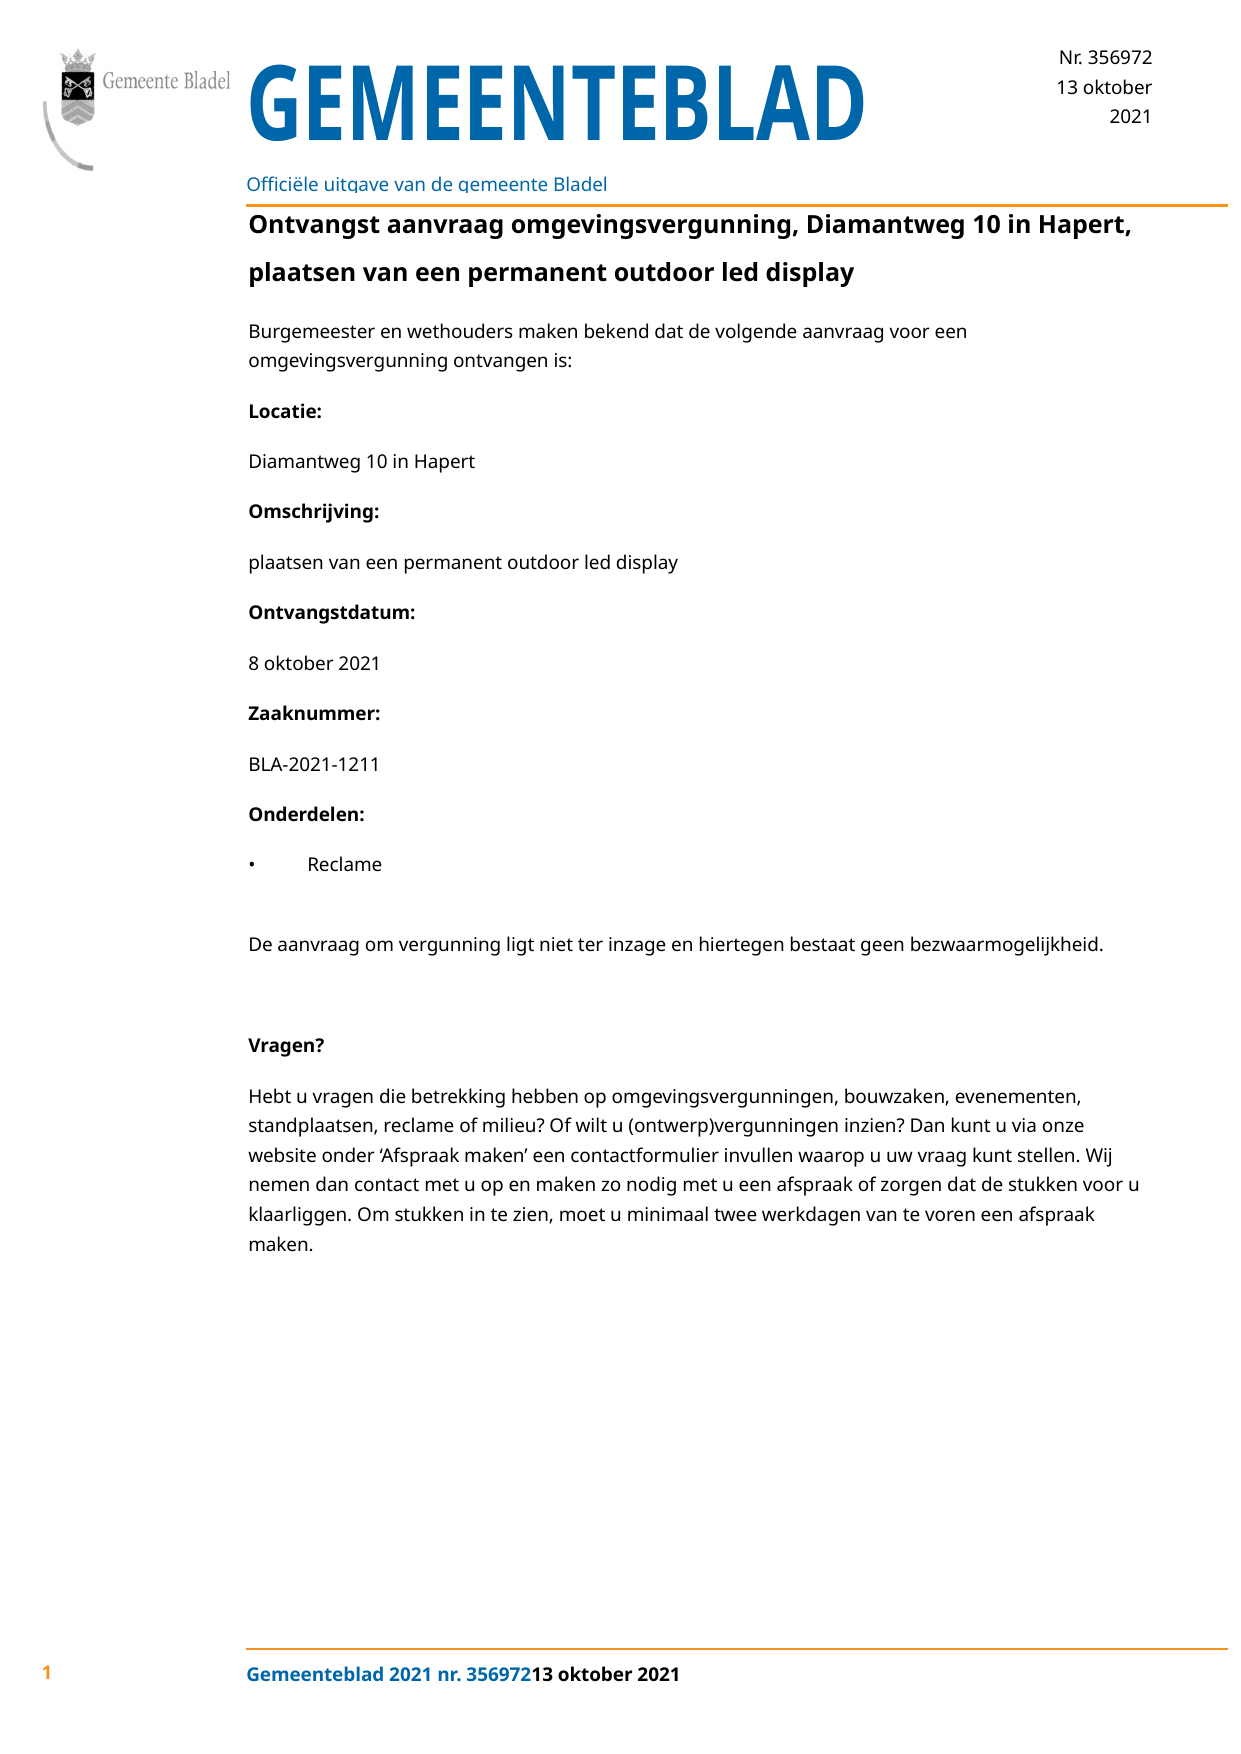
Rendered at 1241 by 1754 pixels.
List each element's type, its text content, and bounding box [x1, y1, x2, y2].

text plaatsen van een permanent outdoor led display [248, 549, 1152, 575]
text Ontvangst aanvraag omgevingsvergunning, Diamantweg 10 in Hapert, plaatsen van een permanent outdoor led display [248, 207, 1152, 288]
text 8 oktober 2021 [248, 650, 1152, 676]
text Burgemeester en wethouders maken bekend dat de volgende aanvraag voor een omgevingsvergunning ontvangen is: [248, 318, 1152, 373]
picture [41, 47, 231, 172]
text Vragen? [248, 1032, 1152, 1058]
text Ontvangstdatum: [248, 599, 1152, 625]
text Omschrijving: [248, 499, 1152, 524]
text Hebt u vragen die betrekking hebben op omgevingsvergunningen, bouwzaken, evenementen, standplaatsen, reclame of milieu? Of wilt u (ontwerp)vergunningen inzien? Dan kunt u via onze website onder ‘Afspraak maken’ een contactformulier invullen waarop u uw vraag kunt stellen. Wij nemen dan contact met u op en maken zo nodig met u een afspraak of zorgen dat de stukken voor u klaarliggen. Om stukken in te zien, moet u minimaal twee werkdagen van te voren een afspraak maken. [248, 1083, 1152, 1257]
text Locatie: [248, 398, 1152, 424]
list Reclame [248, 852, 1152, 877]
text Zaaknummer: [248, 700, 1152, 726]
text BLA-2021-1211 [248, 751, 1152, 777]
text Diamantweg 10 in Hapert [248, 448, 1152, 474]
text De aanvraag om vergunning ligt niet ter inzage en hiertegen bestaat geen bezwaarmogelijkheid. [248, 932, 1152, 957]
text Onderdelen: [248, 801, 1152, 827]
